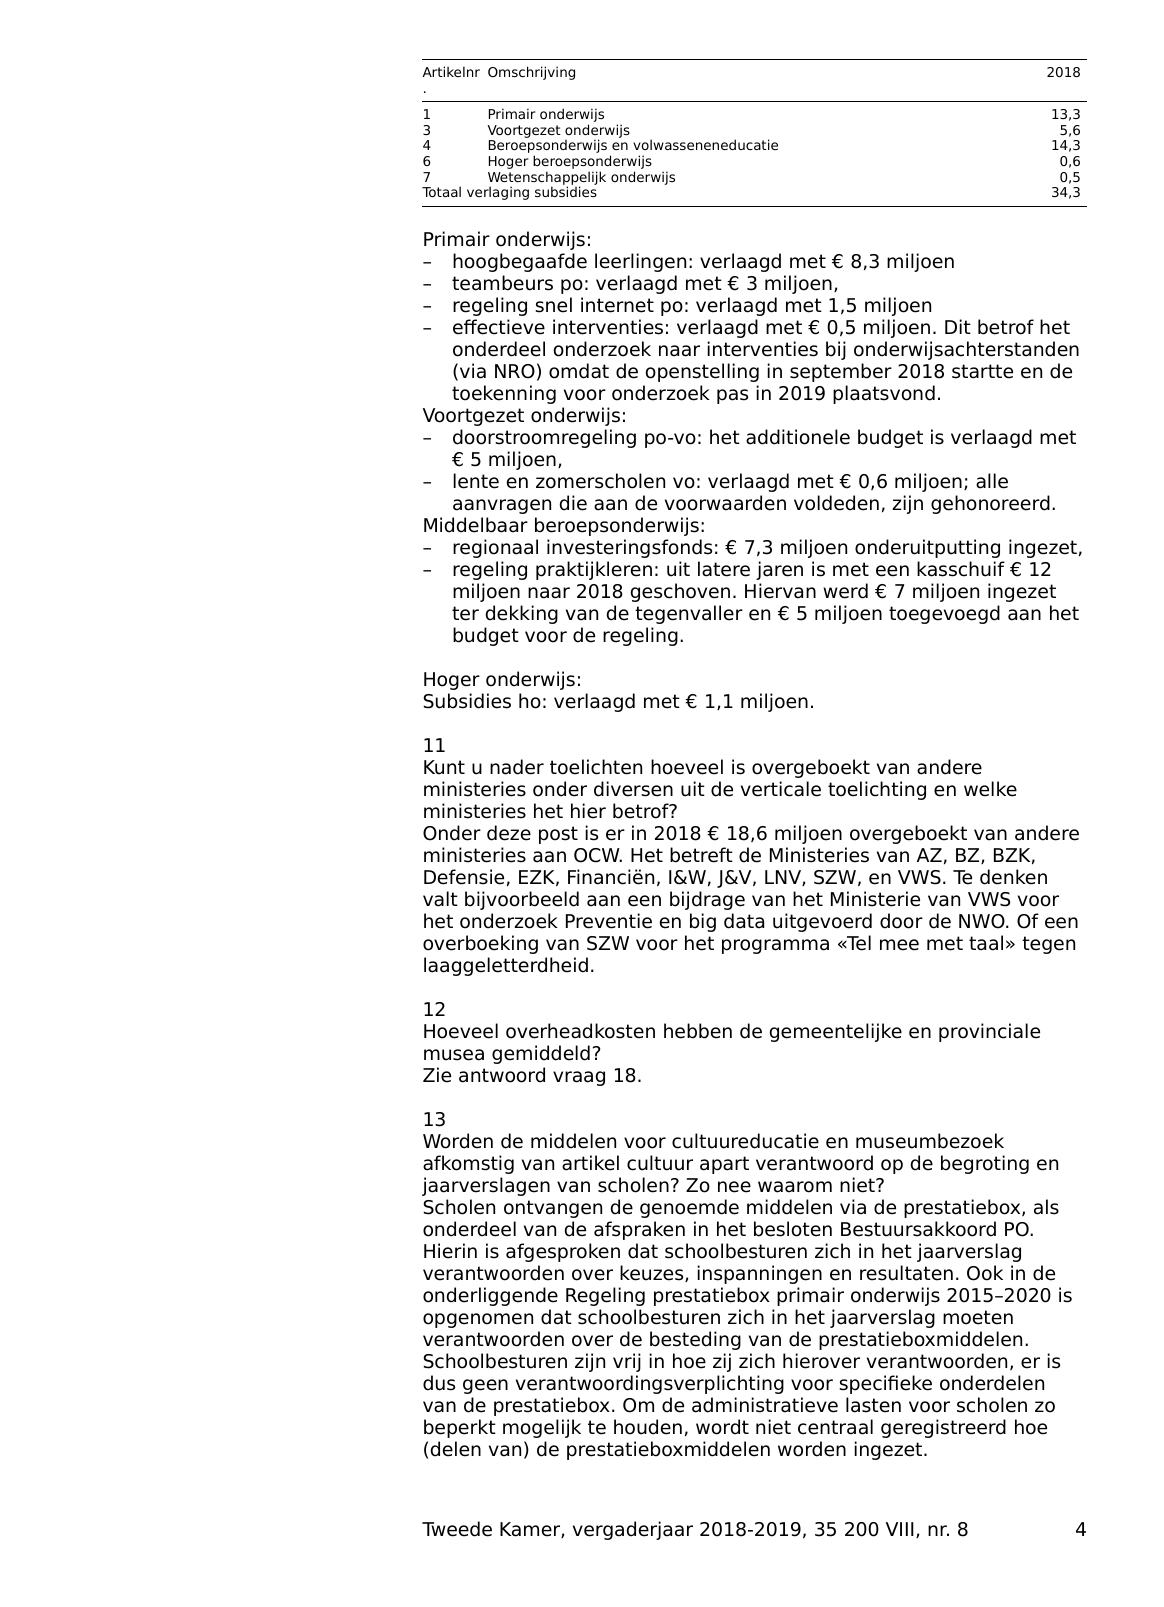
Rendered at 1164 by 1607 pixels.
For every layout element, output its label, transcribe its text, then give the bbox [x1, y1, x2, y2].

text Subsidies ho: verlaagd met € 1,1 miljoen. [422, 691, 1087, 713]
table_cell Primair onderwijs [481, 102, 954, 122]
table_cell 5,6 [954, 123, 1087, 138]
table_cell 3 [422, 123, 481, 138]
text 13 [422, 1109, 1087, 1131]
table_cell 1 [422, 102, 481, 122]
table_cell Totaal verlaging subsidies [422, 185, 954, 206]
table_cell 4 [422, 138, 481, 154]
table_cell 34,3 [954, 185, 1087, 206]
table_header Omschrijving [481, 60, 954, 101]
text 12 [422, 999, 1087, 1021]
text Zie antwoord vraag 18. [422, 1065, 1087, 1087]
table_cell Beroepsonderwijs en volwasseneneducatie [481, 138, 954, 154]
text Voortgezet onderwijs: [422, 405, 1087, 427]
text – lente en zomerscholen vo: verlaagd met € 0,6 miljoen; alle aanvragen die aan de voorwaarden voldeden, zijn gehonoreerd. [422, 471, 1087, 515]
table_cell 14,3 [954, 138, 1087, 154]
text Hoger onderwijs: [422, 669, 1087, 691]
table_header Artikelnr. [422, 60, 481, 101]
text – teambeurs po: verlaagd met € 3 miljoen, [422, 273, 1087, 295]
text Hoeveel overheadkosten hebben de gemeentelijke en provinciale musea gemiddeld? [422, 1021, 1087, 1065]
table_cell Hoger beroepsonderwijs [481, 154, 954, 169]
text Onder deze post is er in 2018 € 18,6 miljoen overgeboekt van andere ministeries aan OCW. Het betreft de Ministeries van AZ, BZ, BZK, Defensie, EZK, Financiën, I&W, J&V, LNV, SZW, en VWS. Te denken valt bijvoorbeeld aan een bijdrage van het Ministerie van VWS voor het onderzoek Preventie en big data uitgevoerd door de NWO. Of een overboeking van SZW voor het programma «Tel mee met taal» tegen laaggeletterdheid. [422, 823, 1087, 977]
table_cell 0,6 [954, 154, 1087, 169]
table_cell 13,3 [954, 102, 1087, 122]
table_cell 0,5 [954, 170, 1087, 185]
text 11 [422, 735, 1087, 757]
text Scholen ontvangen de genoemde middelen via de prestatiebox, als onderdeel van de afspraken in het besloten Bestuursakkoord PO. Hierin is afgesproken dat schoolbesturen zich in het jaarverslag verantwoorden over keuzes, inspanningen en resultaten. Ook in de onderliggende Regeling prestatiebox primair onderwijs 2015–2020 is opgenomen dat schoolbesturen zich in het jaarverslag moeten verantwoorden over de besteding van de prestatieboxmiddelen. Schoolbesturen zijn vrij in hoe zij zich hierover verantwoorden, er is dus geen verantwoordingsverplichting voor specifieke onderdelen van de prestatiebox. Om de administratieve lasten voor scholen zo beperkt mogelijk te houden, wordt niet centraal geregistreerd hoe (delen van) de prestatieboxmiddelen worden ingezet. [422, 1197, 1087, 1461]
table_header 2018 [954, 60, 1087, 101]
table_cell Voortgezet onderwijs [481, 123, 954, 138]
text – doorstroomregeling po-vo: het additionele budget is verlaagd met € 5 miljoen, [422, 427, 1087, 471]
text – regionaal investeringsfonds: € 7,3 miljoen onderuitputting ingezet, [422, 537, 1087, 559]
text – regeling snel internet po: verlaagd met 1,5 miljoen [422, 295, 1087, 317]
text – regeling praktijkleren: uit latere jaren is met een kasschuif € 12 miljoen naar 2018 geschoven. Hiervan werd € 7 miljoen ingezet ter dekking van de tegenvaller en € 5 miljoen toegevoegd aan het budget voor de regeling. [422, 559, 1087, 647]
table_cell Wetenschappelijk onderwijs [481, 170, 954, 185]
text Middelbaar beroepsonderwijs: [422, 515, 1087, 537]
table_cell 7 [422, 170, 481, 185]
text Worden de middelen voor cultuureducatie en museumbezoek afkomstig van artikel cultuur apart verantwoord op de begroting en jaarverslagen van scholen? Zo nee waarom niet? [422, 1131, 1087, 1197]
table_cell 6 [422, 154, 481, 169]
text – hoogbegaafde leerlingen: verlaagd met € 8,3 miljoen [422, 251, 1087, 273]
text Kunt u nader toelichten hoeveel is overgeboekt van andere ministeries onder diversen uit de verticale toelichting en welke ministeries het hier betrof? [422, 757, 1087, 823]
text Primair onderwijs: [422, 229, 1087, 251]
text – effectieve interventies: verlaagd met € 0,5 miljoen. Dit betrof het onderdeel onderzoek naar interventies bij onderwijsachterstanden (via NRO) omdat de openstelling in september 2018 startte en de toekenning voor onderzoek pas in 2019 plaatsvond. [422, 317, 1087, 405]
